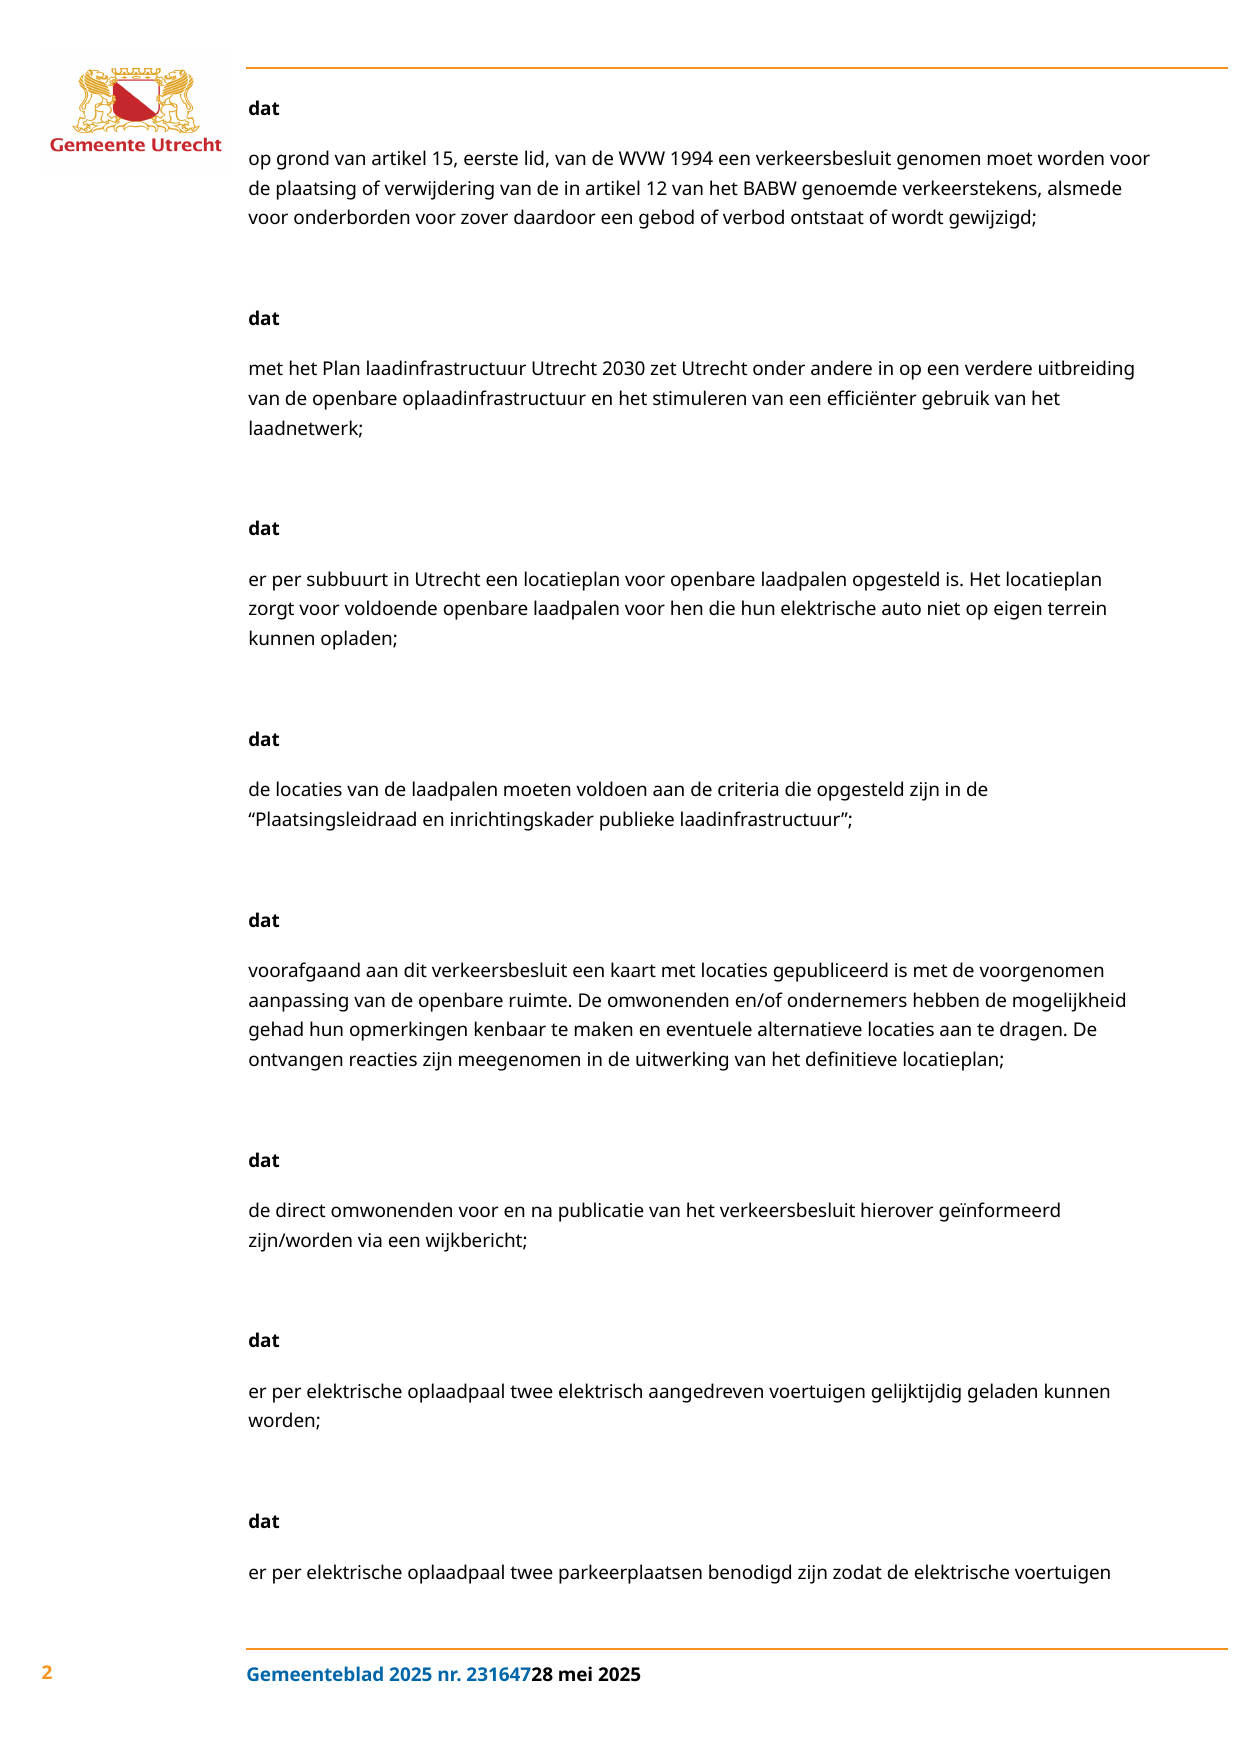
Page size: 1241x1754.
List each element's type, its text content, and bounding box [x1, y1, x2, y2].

text met het Plan laadinfrastructuur Utrecht 2030 zet Utrecht onder andere in op een verdere uitbreiding van de openbare oplaadinfrastructuur en het stimuleren van een efficiënter gebruik van het laadnetwerk; [248, 356, 1152, 441]
text op grond van artikel 15, eerste lid, van de WVW 1994 een verkeersbesluit genomen moet worden voor de plaatsing of verwijdering van de in artikel 12 van het BABW genoemde verkeerstekens, alsmede voor onderborden voor zover daardoor een gebod of verbod ontstaat of wordt gewijzigd; [248, 145, 1152, 230]
text dat [248, 1328, 1152, 1353]
text voorafgaand aan dit verkeersbesluit een kaart met locaties gepubliceerd is met de voorgenomen aanpassing van de openbare ruimte. De omwonenden en/of ondernemers hebben de mogelijkheid gehad hun opmerkingen kenbaar te maken en eventuele alternatieve locaties aan te dragen. De ontvangen reacties zijn meegenomen in de uitwerking van het definitieve locatieplan; [248, 957, 1152, 1072]
text de direct omwonenden voor en na publicatie van het verkeersbesluit hierover geïnformeerd zijn/worden via een wijkbericht; [248, 1197, 1152, 1253]
text dat [248, 1147, 1152, 1173]
text dat [248, 1508, 1152, 1534]
text er per elektrische oplaadpaal twee elektrisch aangedreven voertuigen gelijktijdig geladen kunnen worden; [248, 1378, 1152, 1433]
text dat [248, 726, 1152, 752]
text dat [248, 907, 1152, 933]
picture [41, 47, 231, 172]
text er per subbuurt in Utrecht een locatieplan voor openbare laadpalen opgesteld is. Het locatieplan zorgt voor voldoende openbare laadpalen voor hen die hun elektrische auto niet op eigen terrein kunnen opladen; [248, 566, 1152, 651]
text de locaties van de laadpalen moeten voldoen aan de criteria die opgesteld zijn in de “Plaatsingsleidraad en inrichtingskader publieke laadinfrastructuur”; [248, 776, 1152, 832]
text dat [248, 95, 1152, 121]
text er per elektrische oplaadpaal twee parkeerplaatsen benodigd zijn zodat de elektrische voertuigen [248, 1559, 1152, 1585]
text dat [248, 305, 1152, 331]
text dat [248, 516, 1152, 541]
